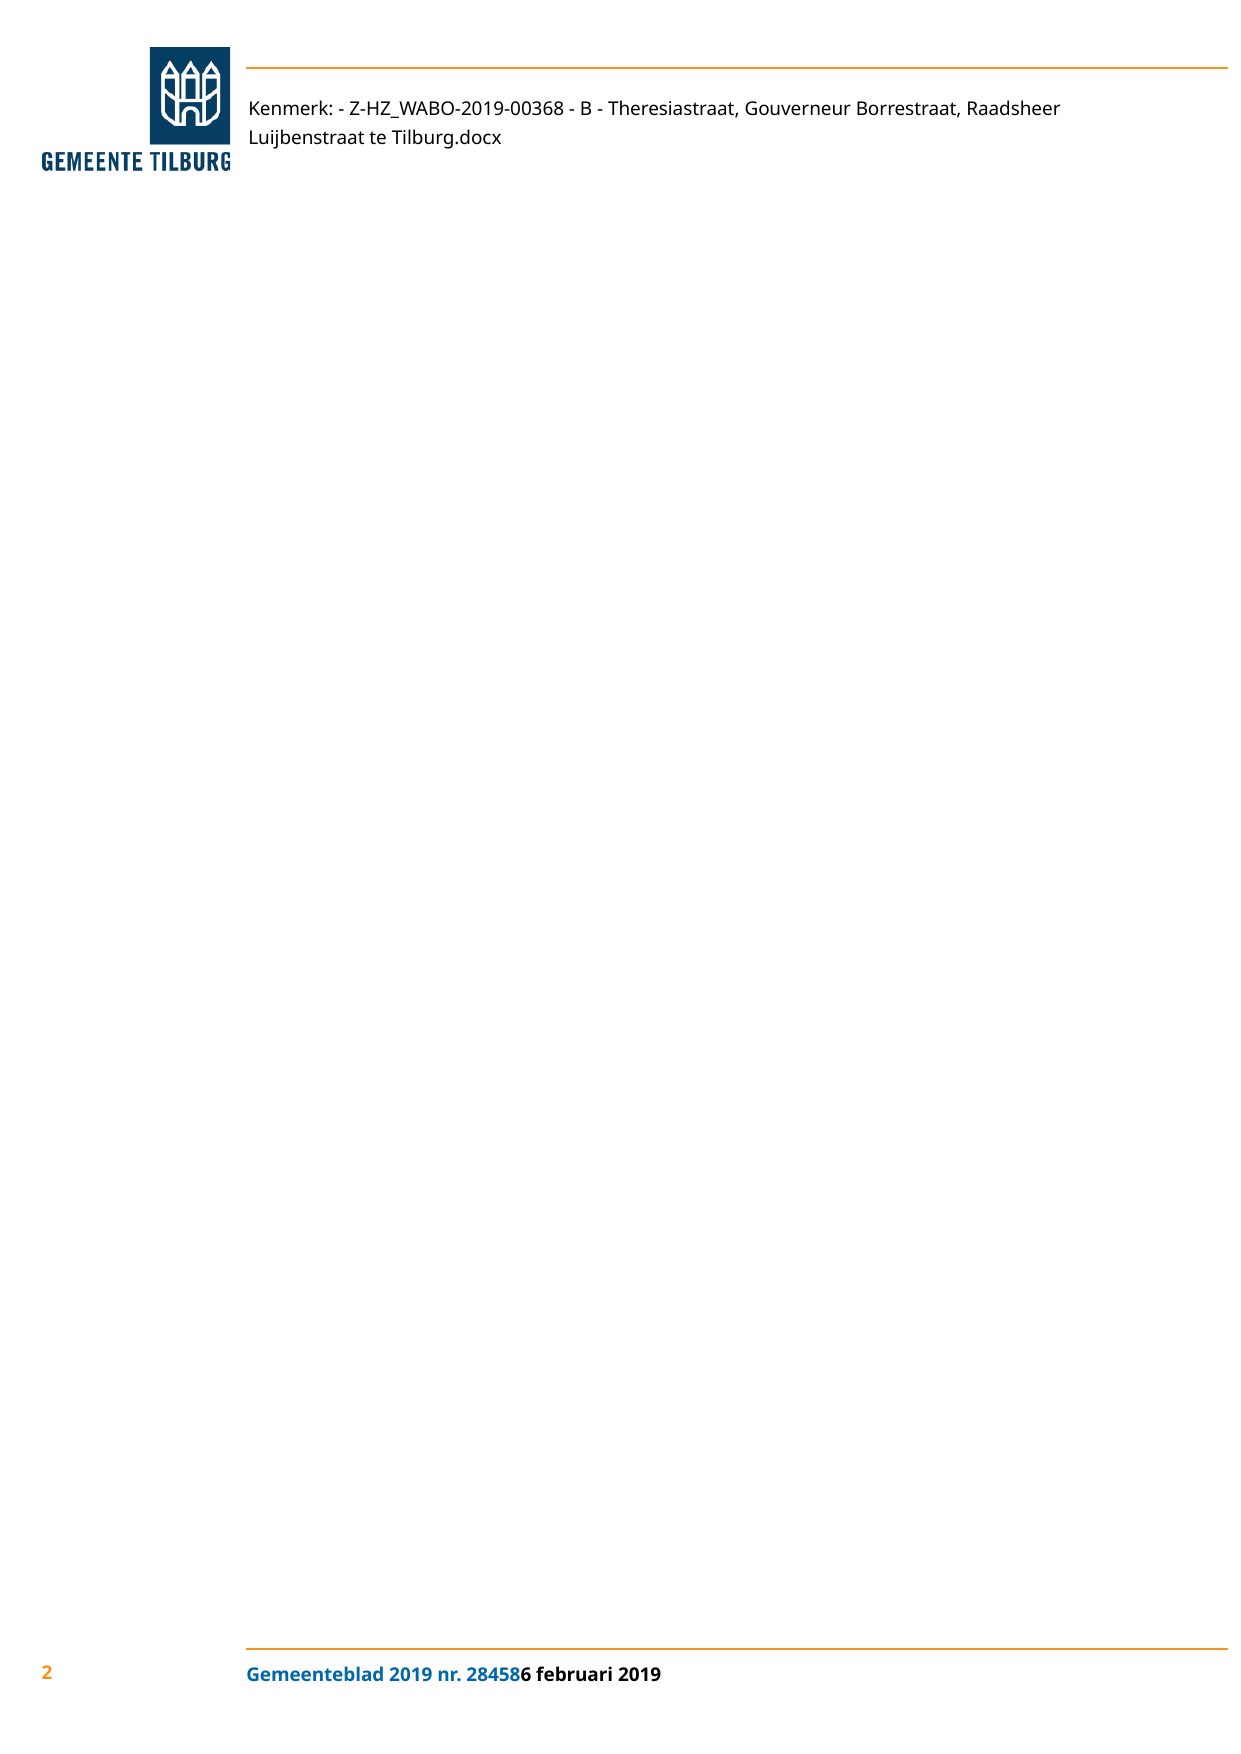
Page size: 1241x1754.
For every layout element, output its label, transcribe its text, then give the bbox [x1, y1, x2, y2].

picture [41, 47, 231, 172]
text Kenmerk: - Z-HZ_WABO-2019-00368 - B - Theresiastraat, Gouverneur Borrestraat, Raadsheer Luijbenstraat te Tilburg.docx [248, 95, 1152, 150]
